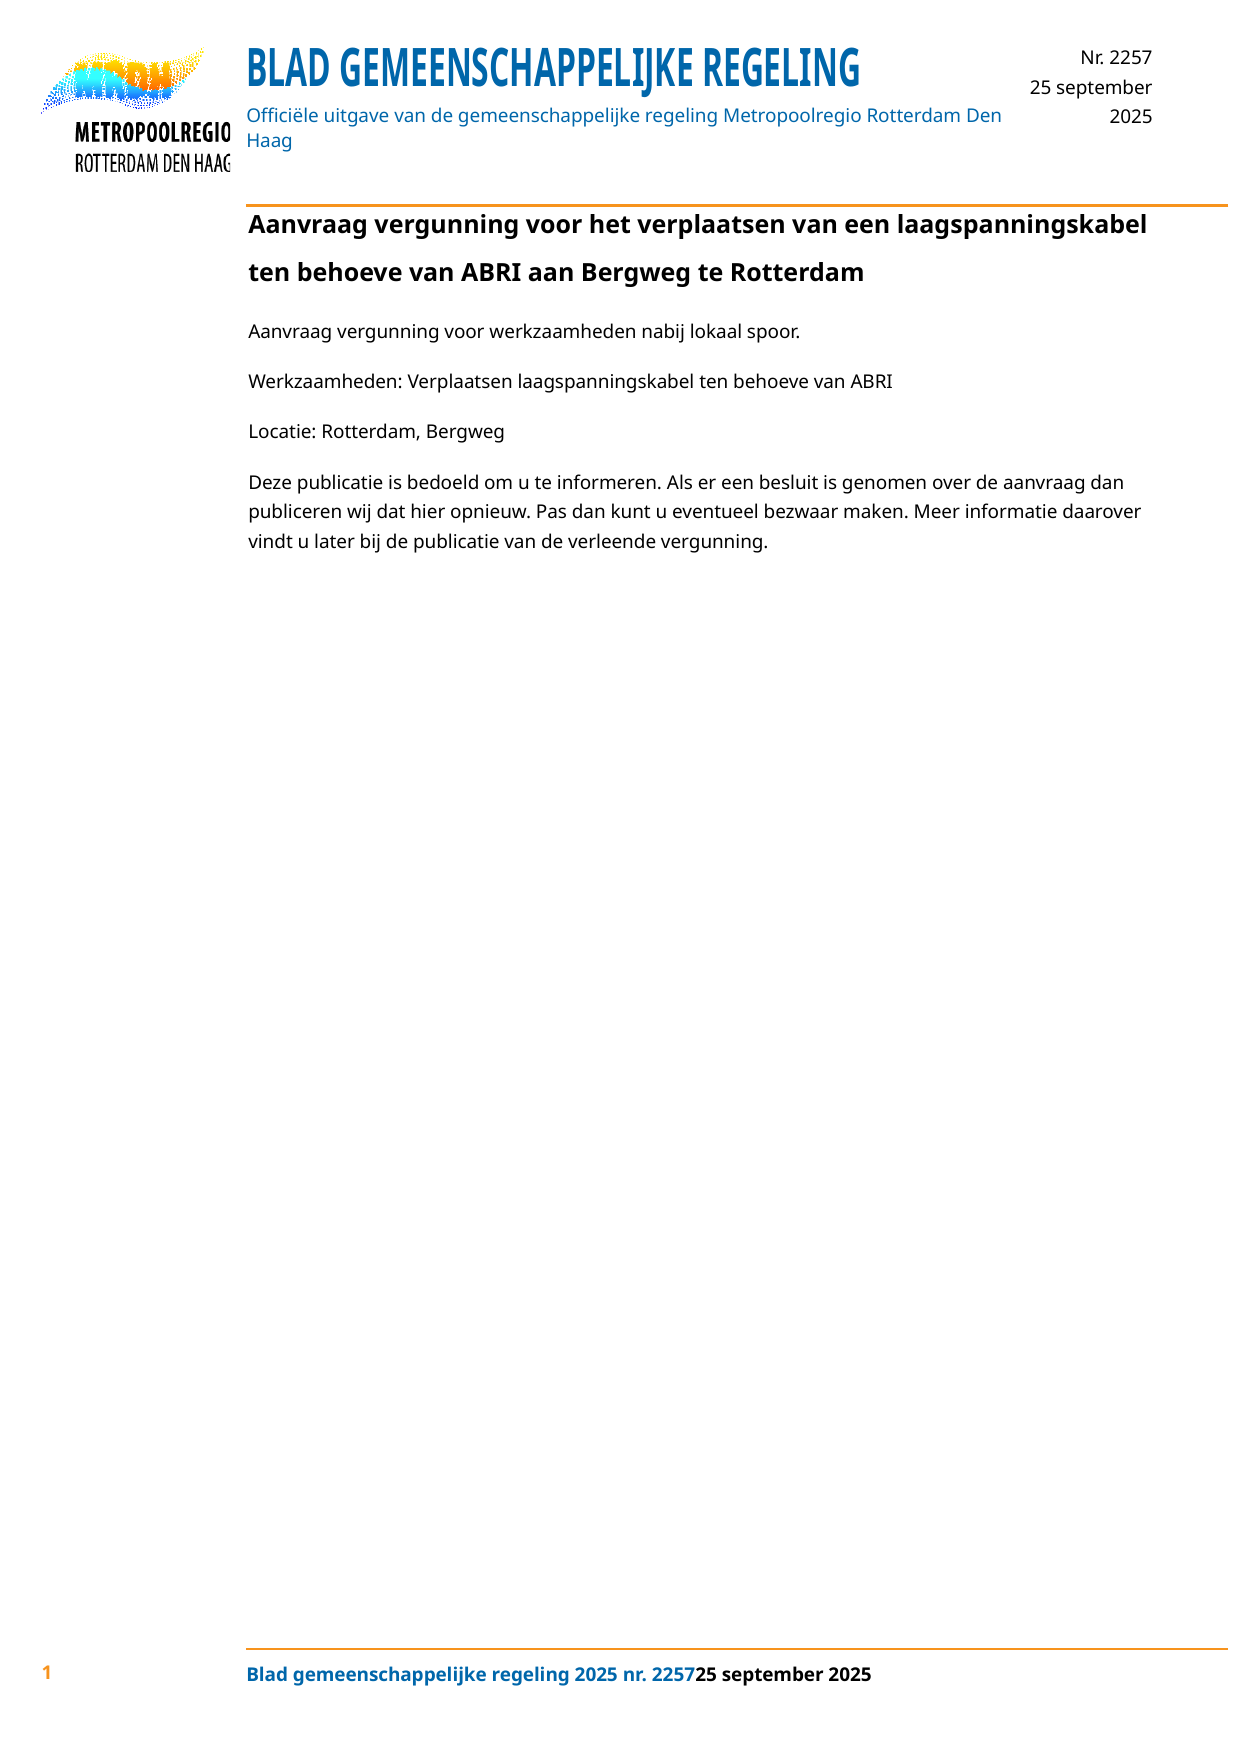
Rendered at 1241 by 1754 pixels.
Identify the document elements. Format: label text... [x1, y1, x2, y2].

text Deze publicatie is bedoeld om u te informeren. Als er een besluit is genomen over de aanvraag dan publiceren wij dat hier opnieuw. Pas dan kunt u eventueel bezwaar maken. Meer informatie daarover vindt u later bij de publicatie van de verleende vergunning. [248, 469, 1152, 554]
text Locatie: Rotterdam, Bergweg [248, 419, 1152, 444]
text Aanvraag vergunning voor werkzaamheden nabij lokaal spoor. [248, 318, 1152, 344]
picture [41, 47, 231, 172]
text Aanvraag vergunning voor het verplaatsen van een laagspanningskabel ten behoeve van ABRI aan Bergweg te Rotterdam [248, 207, 1152, 288]
text Werkzaamheden: Verplaatsen laagspanningskabel ten behoeve van ABRI [248, 368, 1152, 394]
